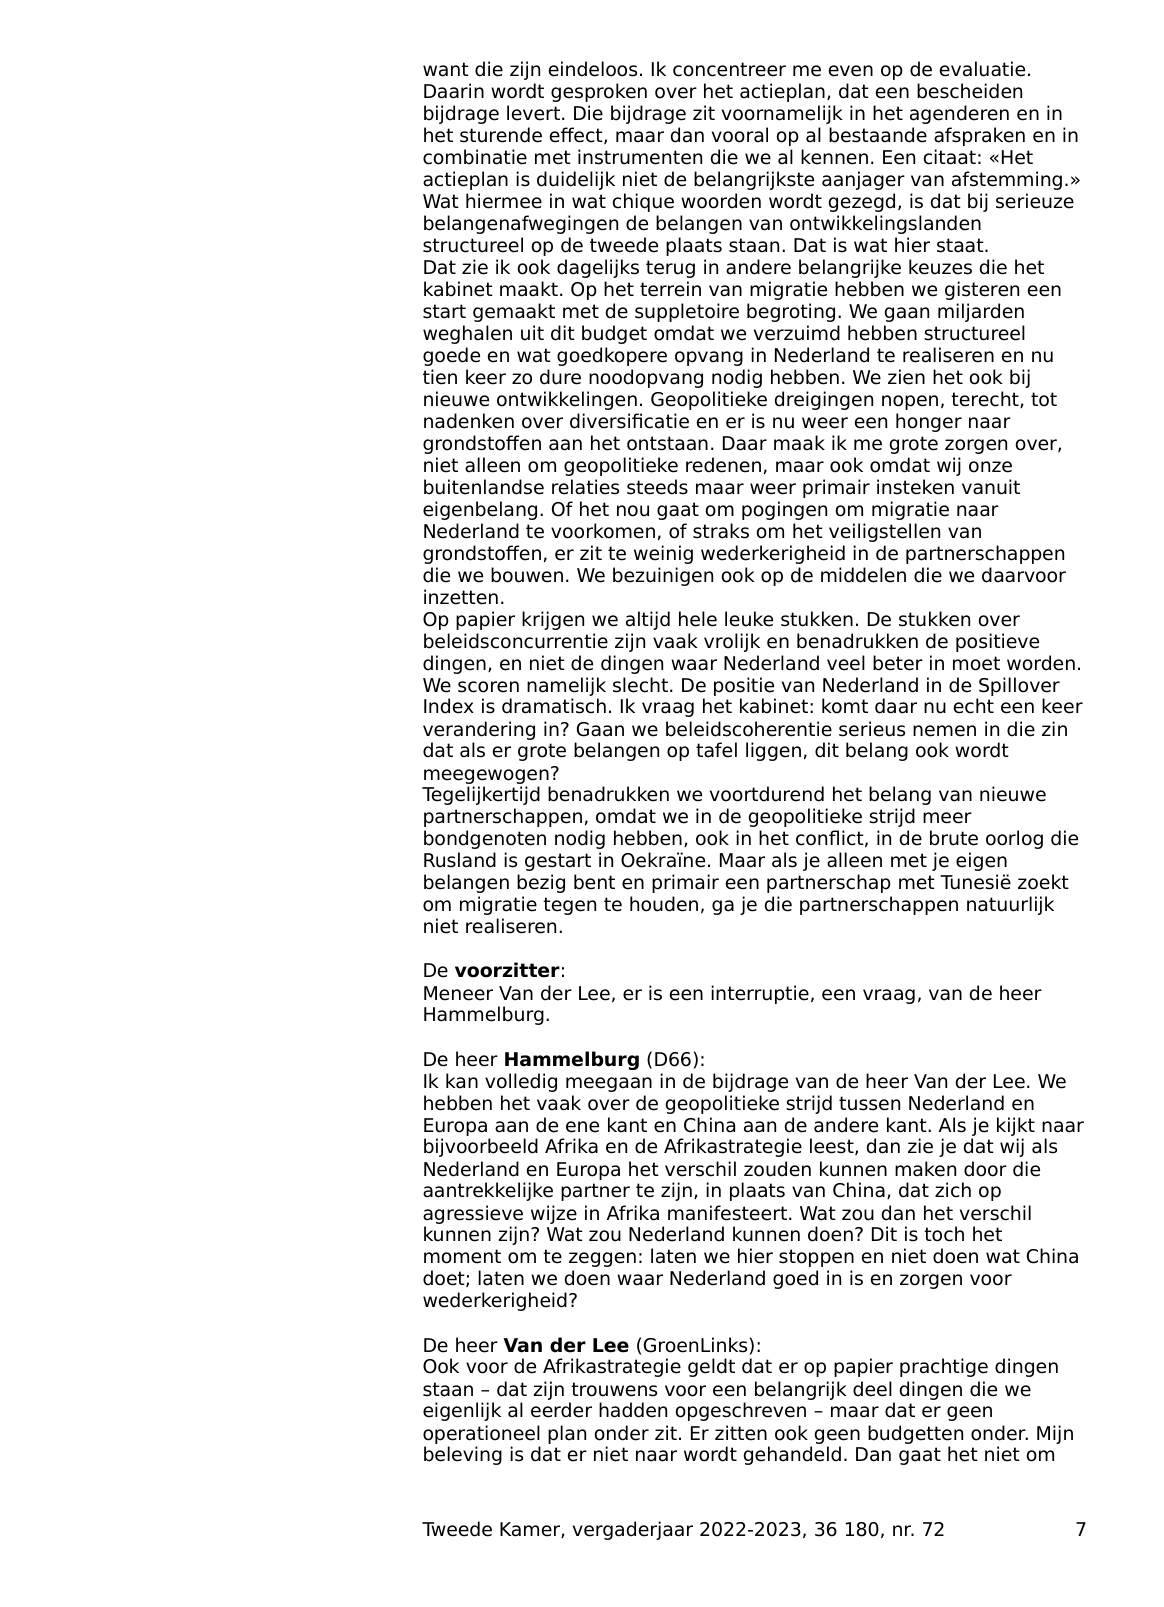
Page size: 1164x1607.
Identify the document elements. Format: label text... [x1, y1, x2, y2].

text Tegelijkertijd benadrukken we voortdurend het belang van nieuwe partnerschappen, omdat we in de geopolitieke strijd meer bondgenoten nodig hebben, ook in het conflict, in de brute oorlog die Rusland is gestart in Oekraïne. Maar als je alleen met je eigen belangen bezig bent en primair een partnerschap met Tunesië zoekt om migratie tegen te houden, ga je die partnerschappen natuurlijk niet realiseren. [422, 784, 1087, 938]
text Ik kan volledig meegaan in de bijdrage van de heer Van der Lee. We hebben het vaak over de geopolitieke strijd tussen Nederland en Europa aan de ene kant en China aan de andere kant. Als je kijkt naar bijvoorbeeld Afrika en de Afrikastrategie leest, dan zie je dat wij als Nederland en Europa het verschil zouden kunnen maken door die aantrekkelijke partner te zijn, in plaats van China, dat zich op agressieve wijze in Afrika manifesteert. Wat zou dan het verschil kunnen zijn? Wat zou Nederland kunnen doen? Dit is toch het moment om te zeggen: laten we hier stoppen en niet doen wat China doet; laten we doen waar Nederland goed in is en zorgen voor wederkerigheid? [422, 1071, 1087, 1312]
text want die zijn eindeloos. Ik concentreer me even op de evaluatie. Daarin wordt gesproken over het actieplan, dat een bescheiden bijdrage levert. Die bijdrage zit voornamelijk in het agenderen en in het sturende effect, maar dan vooral op al bestaande afspraken en in combinatie met instrumenten die we al kennen. Een citaat: «Het actieplan is duidelijk niet de belangrijkste aanjager van afstemming.» Wat hiermee in wat chique woorden wordt gezegd, is dat bij serieuze belangenafwegingen de belangen van ontwikkelingslanden structureel op de tweede plaats staan. Dat is wat hier staat. [422, 59, 1087, 257]
text Op papier krijgen we altijd hele leuke stukken. De stukken over beleidsconcurrentie zijn vaak vrolijk en benadrukken de positieve dingen, en niet de dingen waar Nederland veel beter in moet worden. We scoren namelijk slecht. De positie van Nederland in de Spillover Index is dramatisch. Ik vraag het kabinet: komt daar nu echt een keer verandering in? Gaan we beleidscoherentie serieus nemen in die zin dat als er grote belangen op tafel liggen, dit belang ook wordt meegewogen? [422, 608, 1087, 784]
text De heer Hammelburg (D66): [422, 1048, 1087, 1071]
text Ook voor de Afrikastrategie geldt dat er op papier prachtige dingen staan – dat zijn trouwens voor een belangrijk deel dingen die we eigenlijk al eerder hadden opgeschreven – maar dat er geen operationeel plan onder zit. Er zitten ook geen budgetten onder. Mijn beleving is dat er niet naar wordt gehandeld. Dan gaat het niet om [422, 1356, 1087, 1466]
text De voorzitter: [422, 960, 1087, 982]
text Dat zie ik ook dagelijks terug in andere belangrijke keuzes die het kabinet maakt. Op het terrein van migratie hebben we gisteren een start gemaakt met de suppletoire begroting. We gaan miljarden weghalen uit dit budget omdat we verzuimd hebben structureel goede en wat goedkopere opvang in Nederland te realiseren en nu tien keer zo dure noodopvang nodig hebben. We zien het ook bij nieuwe ontwikkelingen. Geopolitieke dreigingen nopen, terecht, tot nadenken over diversificatie en er is nu weer een honger naar grondstoffen aan het ontstaan. Daar maak ik me grote zorgen over, niet alleen om geopolitieke redenen, maar ook omdat wij onze buitenlandse relaties steeds maar weer primair insteken vanuit eigenbelang. Of het nou gaat om pogingen om migratie naar Nederland te voorkomen, of straks om het veiligstellen van grondstoffen, er zit te weinig wederkerigheid in de partnerschappen die we bouwen. We bezuinigen ook op de middelen die we daarvoor inzetten. [422, 257, 1087, 608]
text Meneer Van der Lee, er is een interruptie, een vraag, van de heer Hammelburg. [422, 982, 1087, 1026]
text De heer Van der Lee (GroenLinks): [422, 1334, 1087, 1356]
